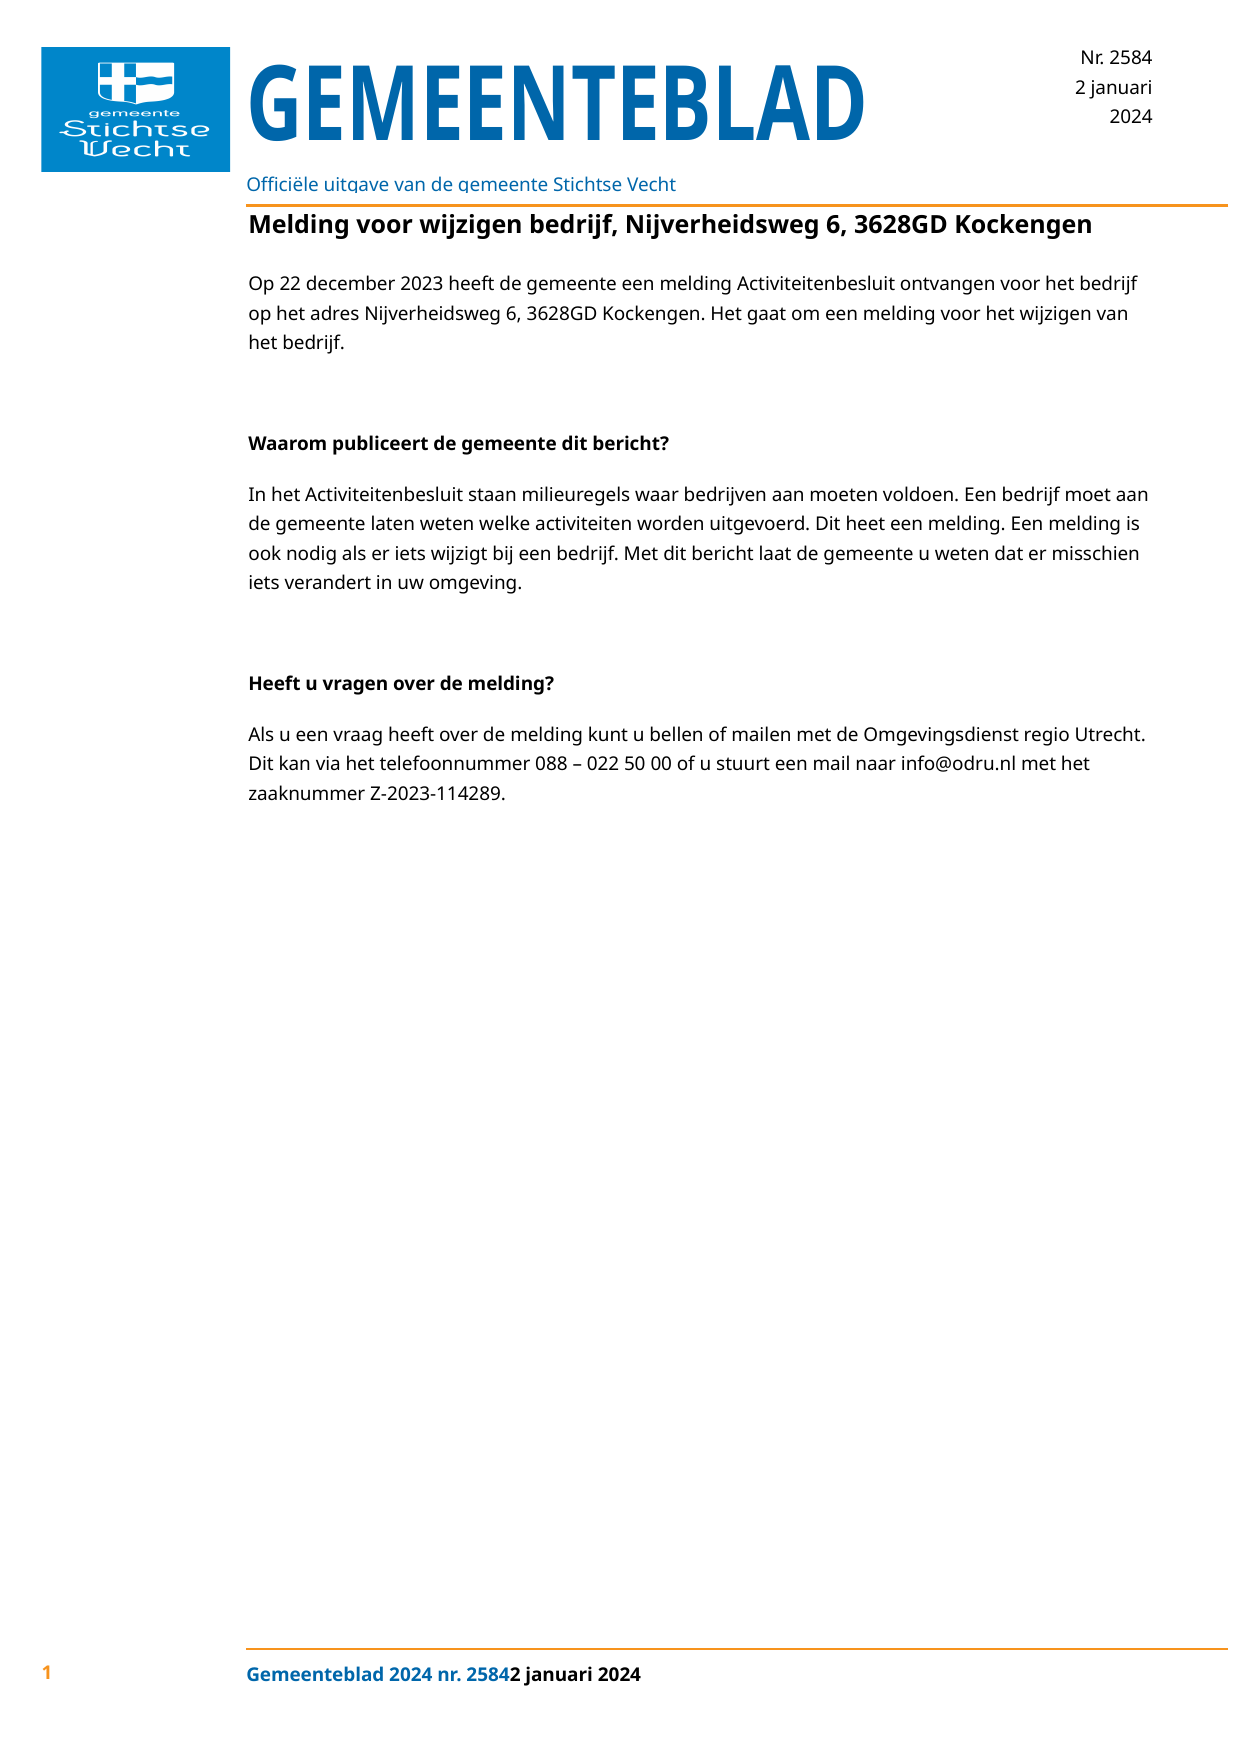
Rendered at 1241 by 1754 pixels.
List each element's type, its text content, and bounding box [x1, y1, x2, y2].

picture [99, 63, 135, 101]
text Melding voor wijzigen bedrijf, Nijverheidsweg 6, 3628GD Kockengen [248, 207, 1152, 241]
text Op 22 december 2023 heeft de gemeente een melding Activiteitenbesluit ontvangen voor het bedrijf op het adres Nijverheidsweg 6, 3628GD Kockengen. Het gaat om een melding voor het wijzigen van het bedrijf. [248, 270, 1152, 355]
text Als u een vraag heeft over de melding kunt u bellen of mailen met de Omgevingsdienst regio Utrecht. Dit kan via het telefoonnummer 088 – 022 50 00 of u stuurt een mail naar info@odru.nl met het zaaknummer Z-2023-114289. [248, 721, 1152, 806]
text Heeft u vragen over de melding? [248, 670, 1152, 696]
text Waarom publiceert de gemeente dit bericht? [248, 430, 1152, 456]
picture [137, 63, 174, 103]
text In het Activiteitenbesluit staan milieuregels waar bedrijven aan moeten voldoen. Een bedrijf moet aan de gemeente laten weten welke activiteiten worden uitgevoerd. Dit heet een melding. Een melding is ook nodig als er iets wijzigt bij een bedrijf. Met dit bericht laat de gemeente u weten dat er misschien iets verandert in uw omgeving. [248, 481, 1152, 595]
